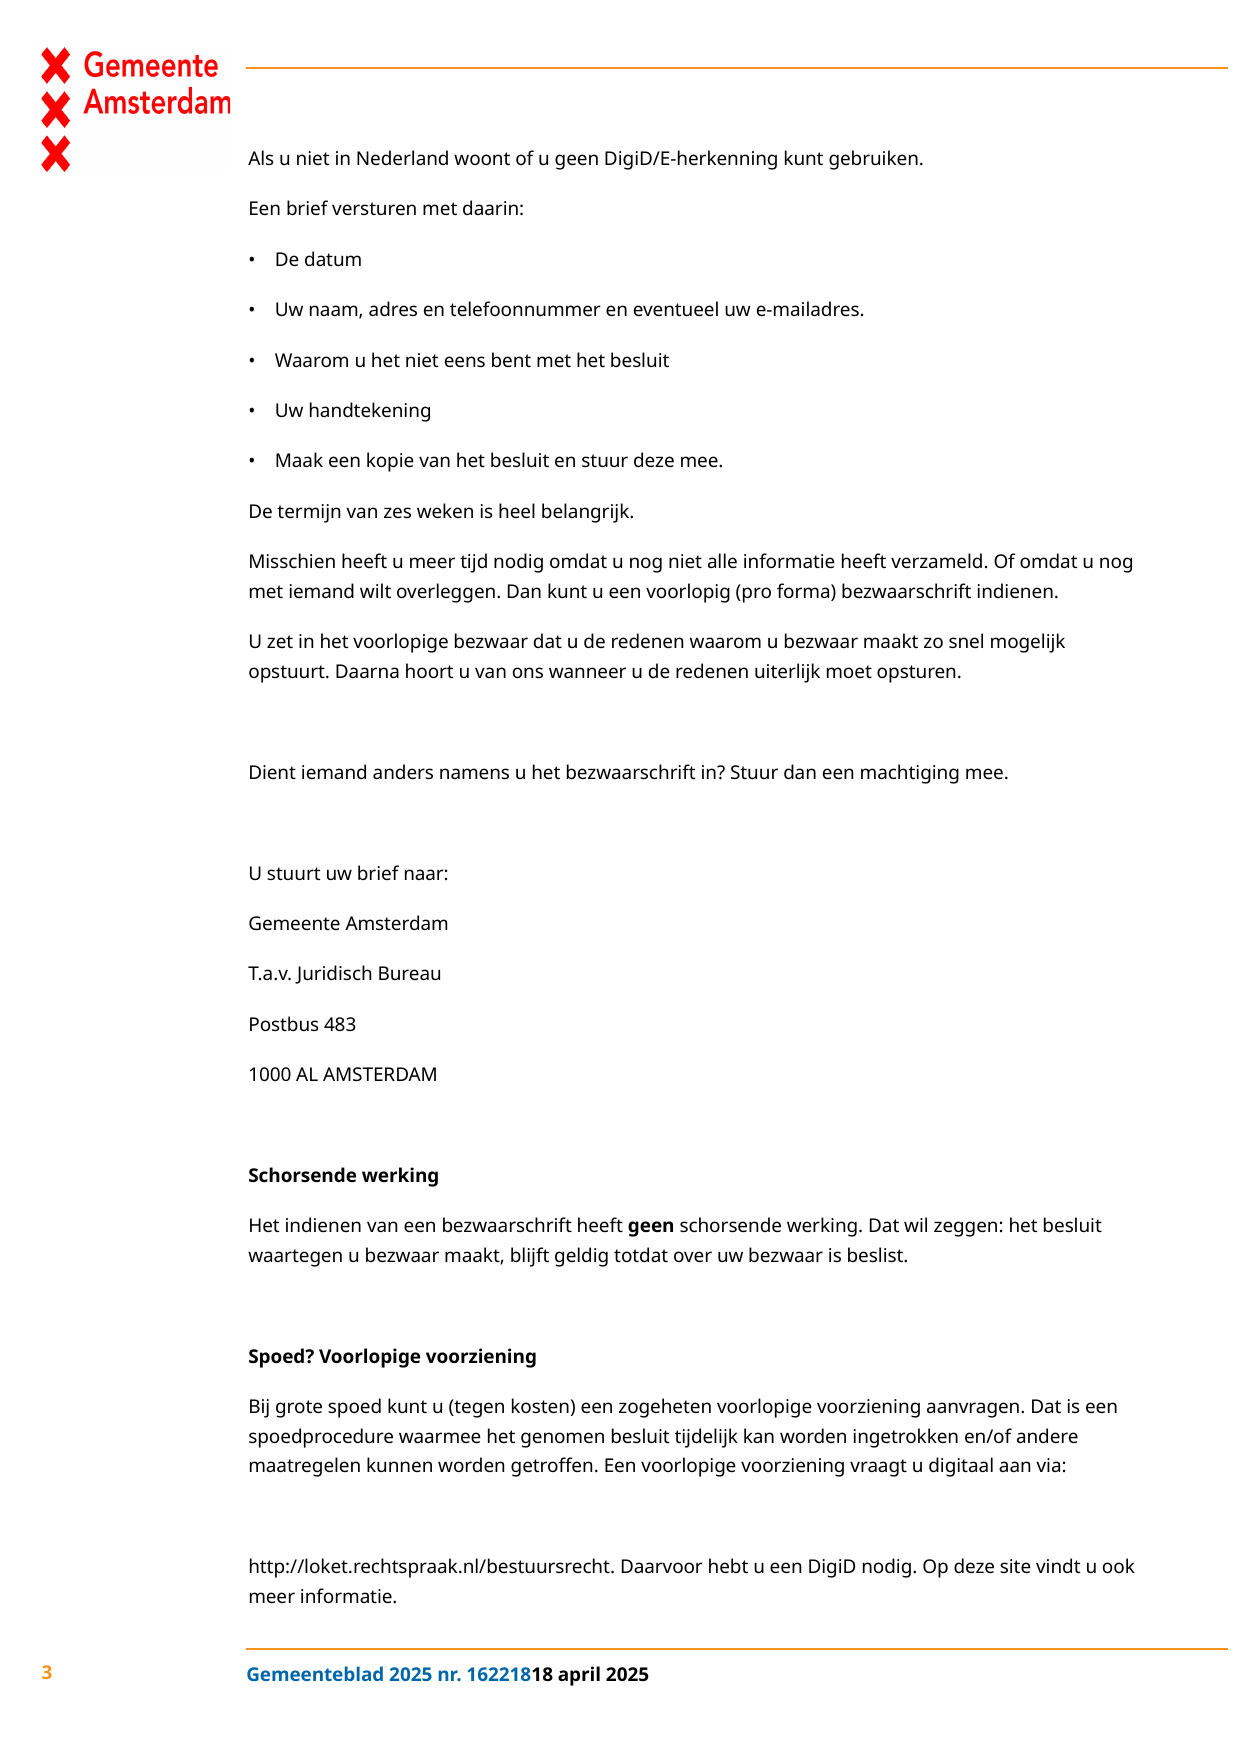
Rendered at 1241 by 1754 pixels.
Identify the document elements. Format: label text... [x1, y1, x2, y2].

text Het indienen van een bezwaarschrift heeft geen schorsende werking. Dat wil zeggen: het besluit waartegen u bezwaar maakt, blijft geldig totdat over uw bezwaar is beslist. [248, 1213, 1152, 1268]
text • Uw naam, adres en telefoonnummer en eventueel uw e-mailadres. [248, 296, 1152, 322]
text T.a.v. Juridisch Bureau [248, 961, 1152, 986]
text 1000 AL AMSTERDAM [248, 1061, 1152, 1087]
text U stuurt uw brief naar: [248, 860, 1152, 886]
text Een brief versturen met daarin: [248, 196, 1152, 221]
text http://loket.rechtspraak.nl/bestuursrecht. Daarvoor hebt u een DigiD nodig. Op deze site vindt u ook meer informatie. [248, 1553, 1152, 1609]
text Bij grote spoed kunt u (tegen kosten) een zogeheten voorlopige voorziening aanvragen. Dat is een spoedprocedure waarmee het genomen besluit tijdelijk kan worden ingetrokken en/of andere maatregelen kunnen worden getroffen. Een voorlopige voorziening vraagt u digitaal aan via: [248, 1393, 1152, 1478]
text U zet in het voorlopige bezwaar dat u de redenen waarom u bezwaar maakt zo snel mogelijk opstuurt. Daarna hoort u van ons wanneer u de redenen uiterlijk moet opsturen. [248, 628, 1152, 684]
text Postbus 483 [248, 1011, 1152, 1037]
text Gemeente Amsterdam [248, 910, 1152, 936]
text • Uw handtekening [248, 397, 1152, 423]
text Dient iemand anders namens u het bezwaarschrift in? Stuur dan een machtiging mee. [248, 759, 1152, 785]
picture [41, 47, 231, 172]
text De termijn van zes weken is heel belangrijk. [248, 498, 1152, 524]
text Spoed? Voorlopige voorziening [248, 1343, 1152, 1369]
text • Maak een kopie van het besluit en stuur deze mee. [248, 448, 1152, 473]
text • Waarom u het niet eens bent met het besluit [248, 347, 1152, 373]
text • De datum [248, 246, 1152, 272]
text Misschien heeft u meer tijd nodig omdat u nog niet alle informatie heeft verzameld. Of omdat u nog met iemand wilt overleggen. Dan kunt u een voorlopig (pro forma) bezwaarschrift indienen. [248, 548, 1152, 604]
text Schorsende werking [248, 1162, 1152, 1188]
text Als u niet in Nederland woont of u geen DigiD/E-herkenning kunt gebruiken. [248, 145, 1152, 171]
